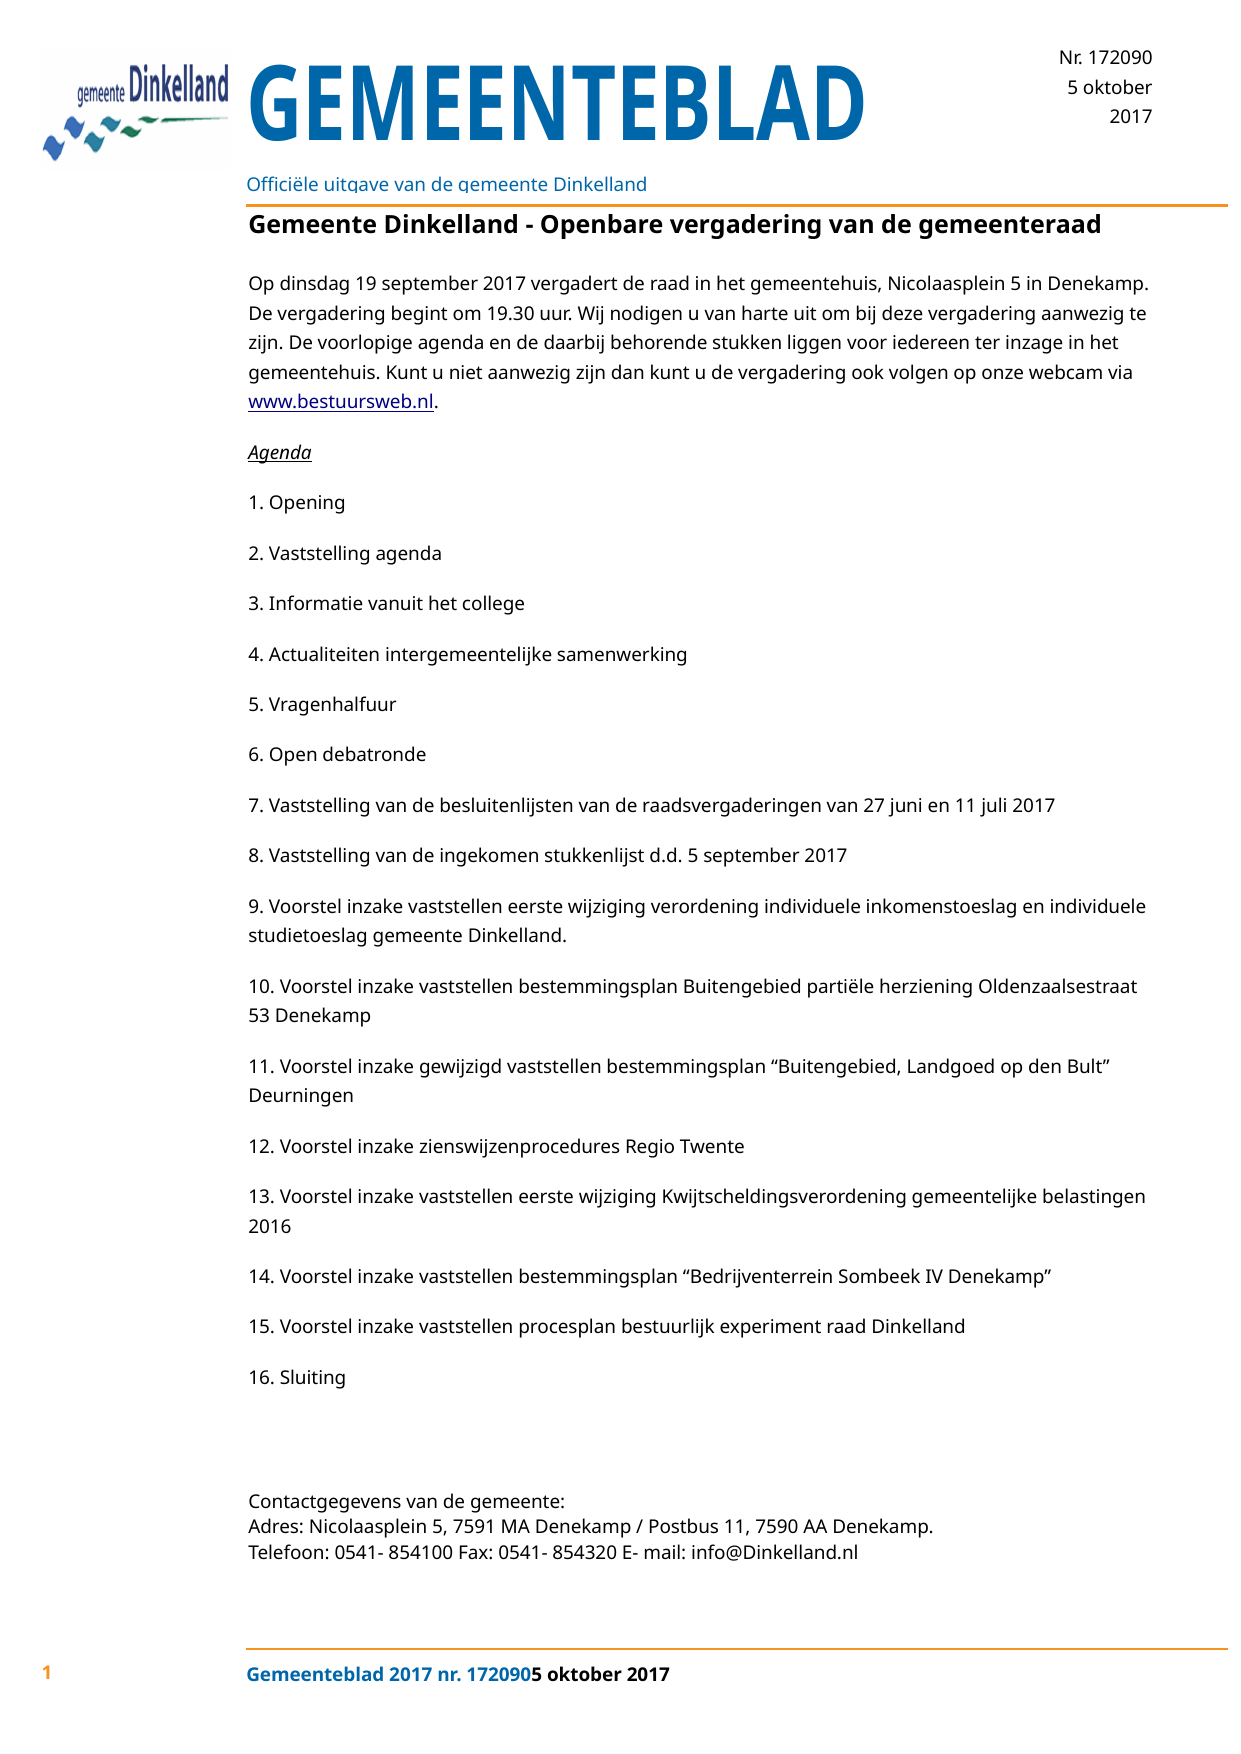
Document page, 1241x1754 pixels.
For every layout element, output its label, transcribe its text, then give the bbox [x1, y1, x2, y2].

text 12. Voorstel inzake zienswijzenprocedures Regio Twente [248, 1133, 1152, 1158]
text 5. Vragenhalfuur [248, 691, 1152, 717]
text 8. Vaststelling van de ingekomen stukkenlijst d.d. 5 september 2017 [248, 842, 1152, 868]
text Contactgegevens van de gemeente: [248, 1488, 1152, 1514]
text Gemeente Dinkelland - Openbare vergadering van de gemeenteraad [248, 207, 1152, 241]
text Adres: Nicolaasplein 5, 7591 MA Denekamp / Postbus 11, 7590 AA Denekamp. [248, 1514, 1152, 1539]
text Op dinsdag 19 september 2017 vergadert de raad in het gemeentehuis, Nicolaasplein 5 in Denekamp. De vergadering begint om 19.30 uur. Wij nodigen u van harte uit om bij deze vergadering aanwezig te zijn. De voorlopige agenda en de daarbij behorende stukken liggen voor iedereen ter inzage in het gemeentehuis. Kunt u niet aanwezig zijn dan kunt u de vergadering ook volgen op onze webcam via www.bestuursweb.nl. [248, 270, 1152, 414]
text 2. Vaststelling agenda [248, 540, 1152, 566]
text 6. Open debatronde [248, 742, 1152, 767]
text 7. Vaststelling van de besluitenlijsten van de raadsvergaderingen van 27 juni en 11 juli 2017 [248, 792, 1152, 818]
text 4. Actualiteiten intergemeentelijke samenwerking [248, 641, 1152, 666]
text 13. Voorstel inzake vaststellen eerste wijziging Kwijtscheldingsverordening gemeentelijke belastingen 2016 [248, 1183, 1152, 1238]
text 14. Voorstel inzake vaststellen bestemmingsplan “Bedrijventerrein Sombeek IV Denekamp” [248, 1263, 1152, 1289]
text 16. Sluiting [248, 1364, 1152, 1390]
text 15. Voorstel inzake vaststellen procesplan bestuurlijk experiment raad Dinkelland [248, 1314, 1152, 1339]
text 9. Voorstel inzake vaststellen eerste wijziging verordening individuele inkomenstoeslag en individuele studietoeslag gemeente Dinkelland. [248, 893, 1152, 948]
text 10. Voorstel inzake vaststellen bestemmingsplan Buitengebied partiële herziening Oldenzaalsestraat 53 Denekamp [248, 973, 1152, 1028]
text Telefoon: 0541- 854100 Fax: 0541- 854320 E- mail: info@Dinkelland.nl [248, 1539, 1152, 1565]
picture [41, 47, 231, 172]
text Agenda [248, 439, 1152, 465]
text 11. Voorstel inzake gewijzigd vaststellen bestemmingsplan “Buitengebied, Landgoed op den Bult” Deurningen [248, 1053, 1152, 1108]
text 1. Opening [248, 489, 1152, 515]
text 3. Informatie vanuit het college [248, 590, 1152, 616]
